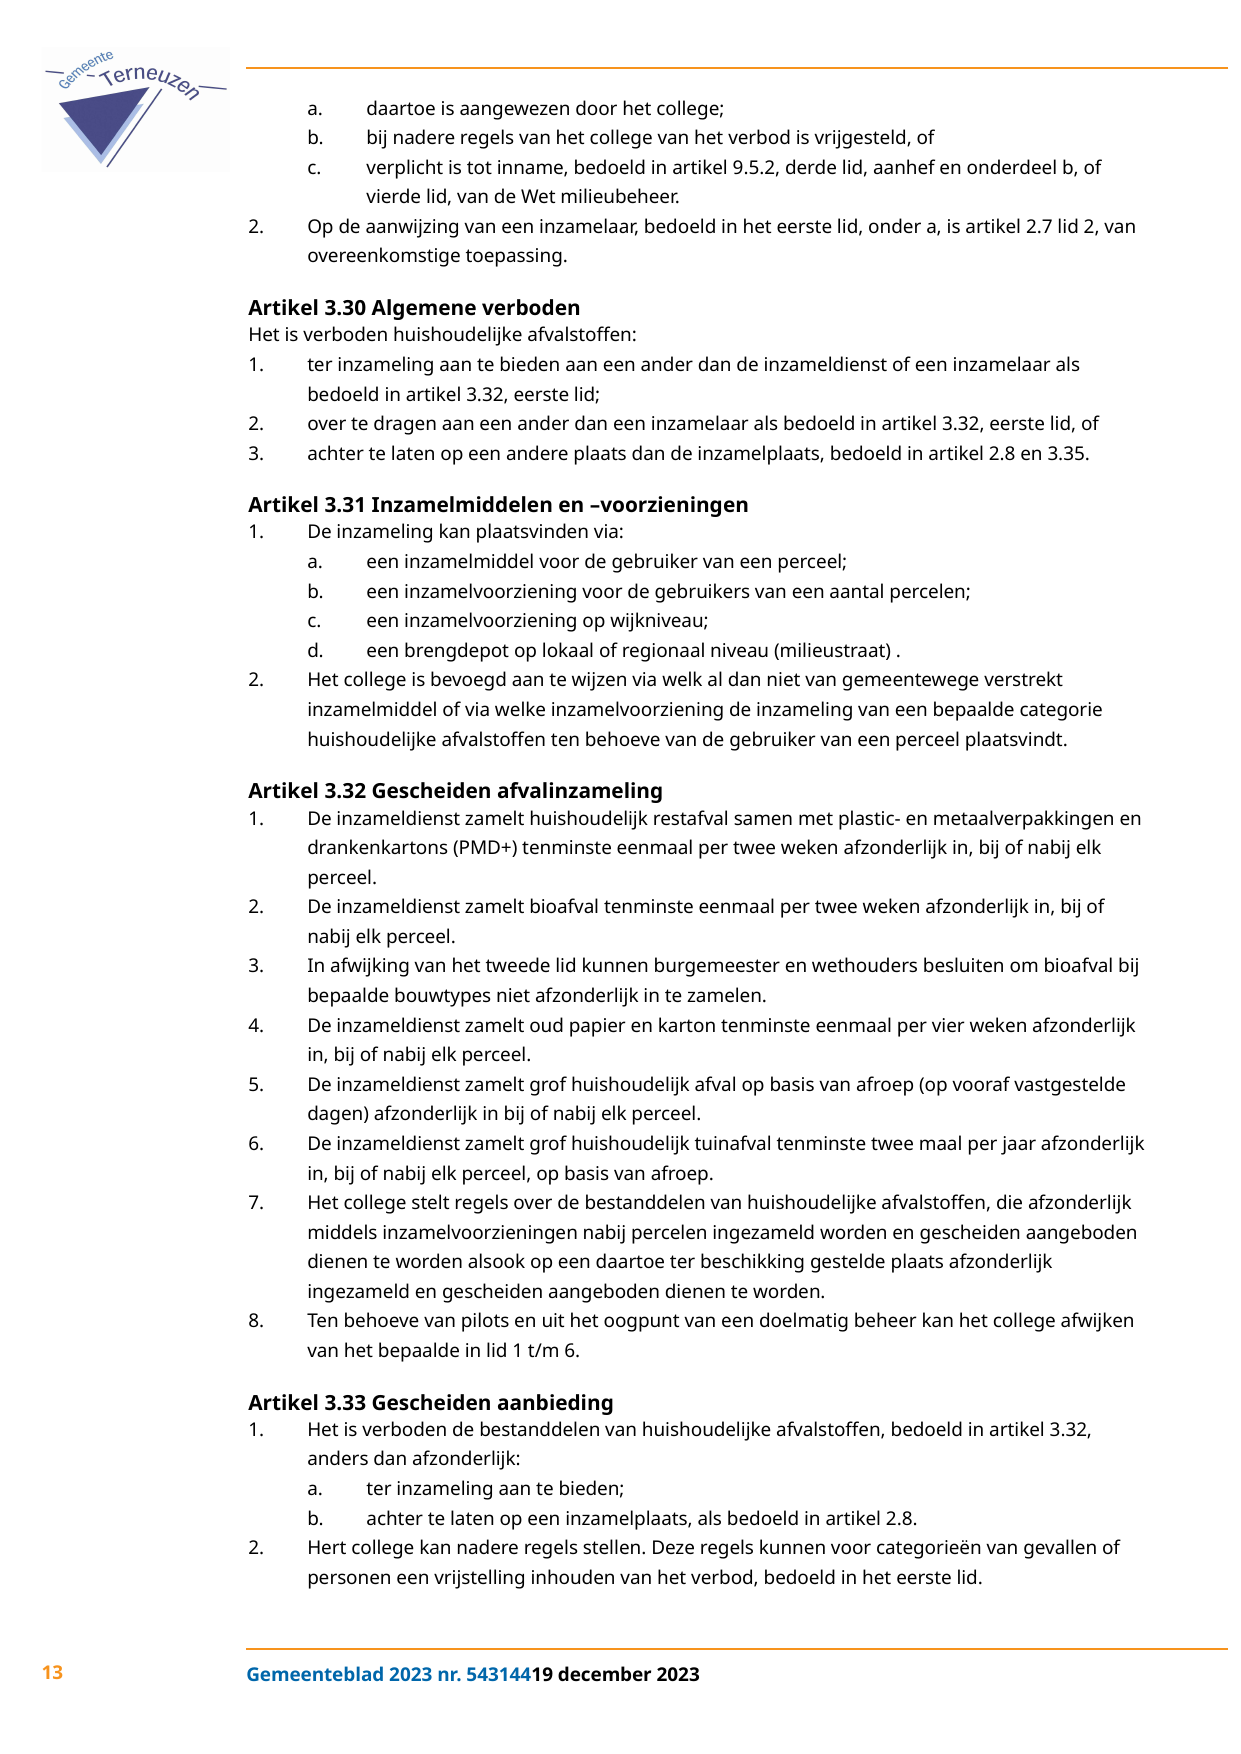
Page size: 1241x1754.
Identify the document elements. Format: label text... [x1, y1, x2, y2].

list achter te laten op een inzamelplaats, als bedoeld in artikel 2.8. [307, 1505, 1152, 1531]
list verplicht is tot inname, bedoeld in artikel 9.5.2, derde lid, aanhef en onderdeel b, of vierde lid, van de Wet milieubeheer. [307, 154, 1152, 209]
list ter inzameling aan te bieden aan een ander dan de inzameldienst of een inzamelaar als bedoeld in artikel 3.32, eerste lid; [248, 351, 1152, 406]
list bij nadere regels van het college van het verbod is vrijgesteld, of [307, 124, 1152, 150]
list daartoe is aangewezen door het college; [307, 95, 1152, 121]
list een inzamelvoorziening op wijkniveau; [307, 607, 1152, 633]
list Hert college kan nadere regels stellen. Deze regels kunnen voor categorieën van gevallen of personen een vrijstelling inhouden van het verbod, bedoeld in het eerste lid. [248, 1534, 1152, 1590]
list In afwijking van het tweede lid kunnen burgemeester en wethouders besluiten om bioafval bij bepaalde bouwtypes niet afzonderlijk in te zamelen. [248, 953, 1152, 1008]
text Artikel 3.32 Gescheiden afvalinzameling [248, 776, 1152, 805]
list De inzameldienst zamelt oud papier en karton tenminste eenmaal per vier weken afzonderlijk in, bij of nabij elk perceel. [248, 1012, 1152, 1067]
list De inzameling kan plaatsvinden via: [248, 519, 1152, 544]
list Op de aanwijzing van een inzamelaar, bedoeld in het eerste lid, onder a, is artikel 2.7 lid 2, van overeenkomstige toepassing. [248, 213, 1152, 268]
text Artikel 3.30 Algemene verboden [248, 293, 1152, 322]
list De inzameldienst zamelt grof huishoudelijk tuinafval tenminste twee maal per jaar afzonderlijk in, bij of nabij elk perceel, op basis van afroep. [248, 1130, 1152, 1185]
list een brengdepot op lokaal of regionaal niveau (milieustraat) . [307, 637, 1152, 663]
text Het is verboden huishoudelijke afvalstoffen: [248, 322, 1152, 347]
list Ten behoeve van pilots en uit het oogpunt van een doelmatig beheer kan het college afwijken van het bepaalde in lid 1 t/m 6. [248, 1308, 1152, 1363]
list Het is verboden de bestanddelen van huishoudelijke afvalstoffen, bedoeld in artikel 3.32, anders dan afzonderlijk: [248, 1416, 1152, 1471]
text Artikel 3.33 Gescheiden aanbieding [248, 1388, 1152, 1416]
list Het college stelt regels over de bestanddelen van huishoudelijke afvalstoffen, die afzonderlijk middels inzamelvoorzieningen nabij percelen ingezameld worden en gescheiden aangeboden dienen te worden alsook op een daartoe ter beschikking gestelde plaats afzonderlijk ingezameld en gescheiden aangeboden dienen te worden. [248, 1189, 1152, 1304]
list een inzamelmiddel voor de gebruiker van een perceel; [307, 548, 1152, 574]
list een inzamelvoorziening voor de gebruikers van een aantal percelen; [307, 578, 1152, 604]
text Artikel 3.31 Inzamelmiddelen en –voorzieningen [248, 490, 1152, 519]
list De inzameldienst zamelt huishoudelijk restafval samen met plastic- en metaalverpakkingen en drankenkartons (PMD+) tenminste eenmaal per twee weken afzonderlijk in, bij of nabij elk perceel. [248, 805, 1152, 889]
picture [41, 47, 231, 172]
list achter te laten op een andere plaats dan de inzamelplaats, bedoeld in artikel 2.8 en 3.35. [248, 440, 1152, 466]
list De inzameldienst zamelt bioafval tenminste eenmaal per twee weken afzonderlijk in, bij of nabij elk perceel. [248, 893, 1152, 949]
list De inzameldienst zamelt grof huishoudelijk afval op basis van afroep (op vooraf vastgestelde dagen) afzonderlijk in bij of nabij elk perceel. [248, 1071, 1152, 1126]
list over te dragen aan een ander dan een inzamelaar als bedoeld in artikel 3.32, eerste lid, of [248, 410, 1152, 436]
list Het college is bevoegd aan te wijzen via welk al dan niet van gemeentewege verstrekt inzamelmiddel of via welke inzamelvoorziening de inzameling van een bepaalde categorie huishoudelijke afvalstoffen ten behoeve van de gebruiker van een perceel plaatsvindt. [248, 667, 1152, 752]
list ter inzameling aan te bieden; [307, 1475, 1152, 1501]
